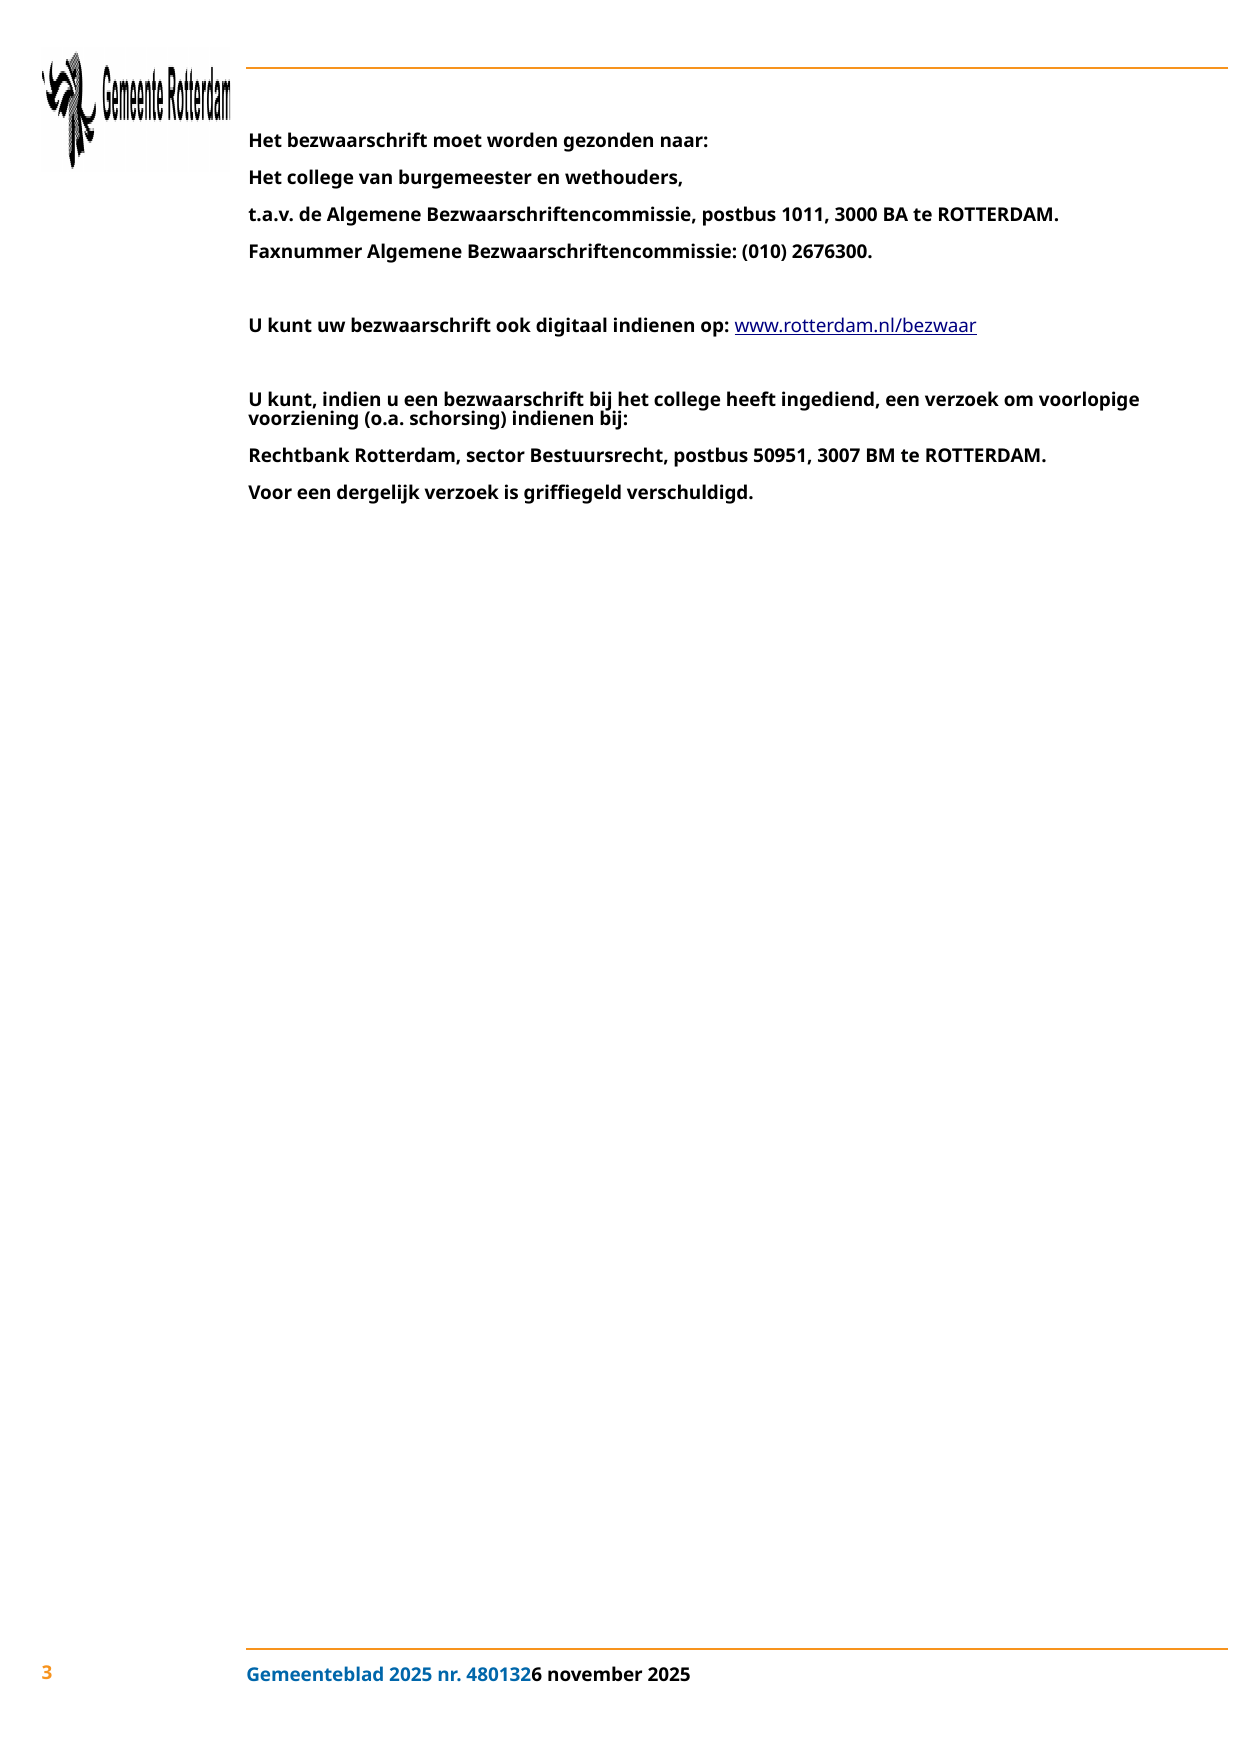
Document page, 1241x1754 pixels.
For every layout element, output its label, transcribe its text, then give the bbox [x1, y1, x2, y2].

text t.a.v. de Algemene Bezwaarschriftencommissie, postbus 1011, 3000 BA te ROTTERDAM. [248, 206, 1152, 225]
text Voor een dergelijk verzoek is griffiegeld verschuldigd. [248, 484, 1152, 503]
text Rechtbank Rotterdam, sector Bestuursrecht, postbus 50951, 3007 BM te ROTTERDAM. [248, 447, 1152, 466]
picture [41, 47, 231, 172]
text Faxnummer Algemene Bezwaarschriftencommissie: (010) 2676300. [248, 243, 1152, 262]
text U kunt, indien u een bezwaarschrift bij het college heeft ingediend, een verzoek om voorlopige voorziening (o.a. schorsing) indienen bij: [248, 391, 1152, 429]
text Het bezwaarschrift moet worden gezonden naar: [248, 132, 1152, 151]
text Het college van burgemeester en wethouders, [248, 169, 1152, 188]
text U kunt uw bezwaarschrift ook digitaal indienen op: www.rotterdam.nl/bezwaar [248, 317, 1152, 336]
